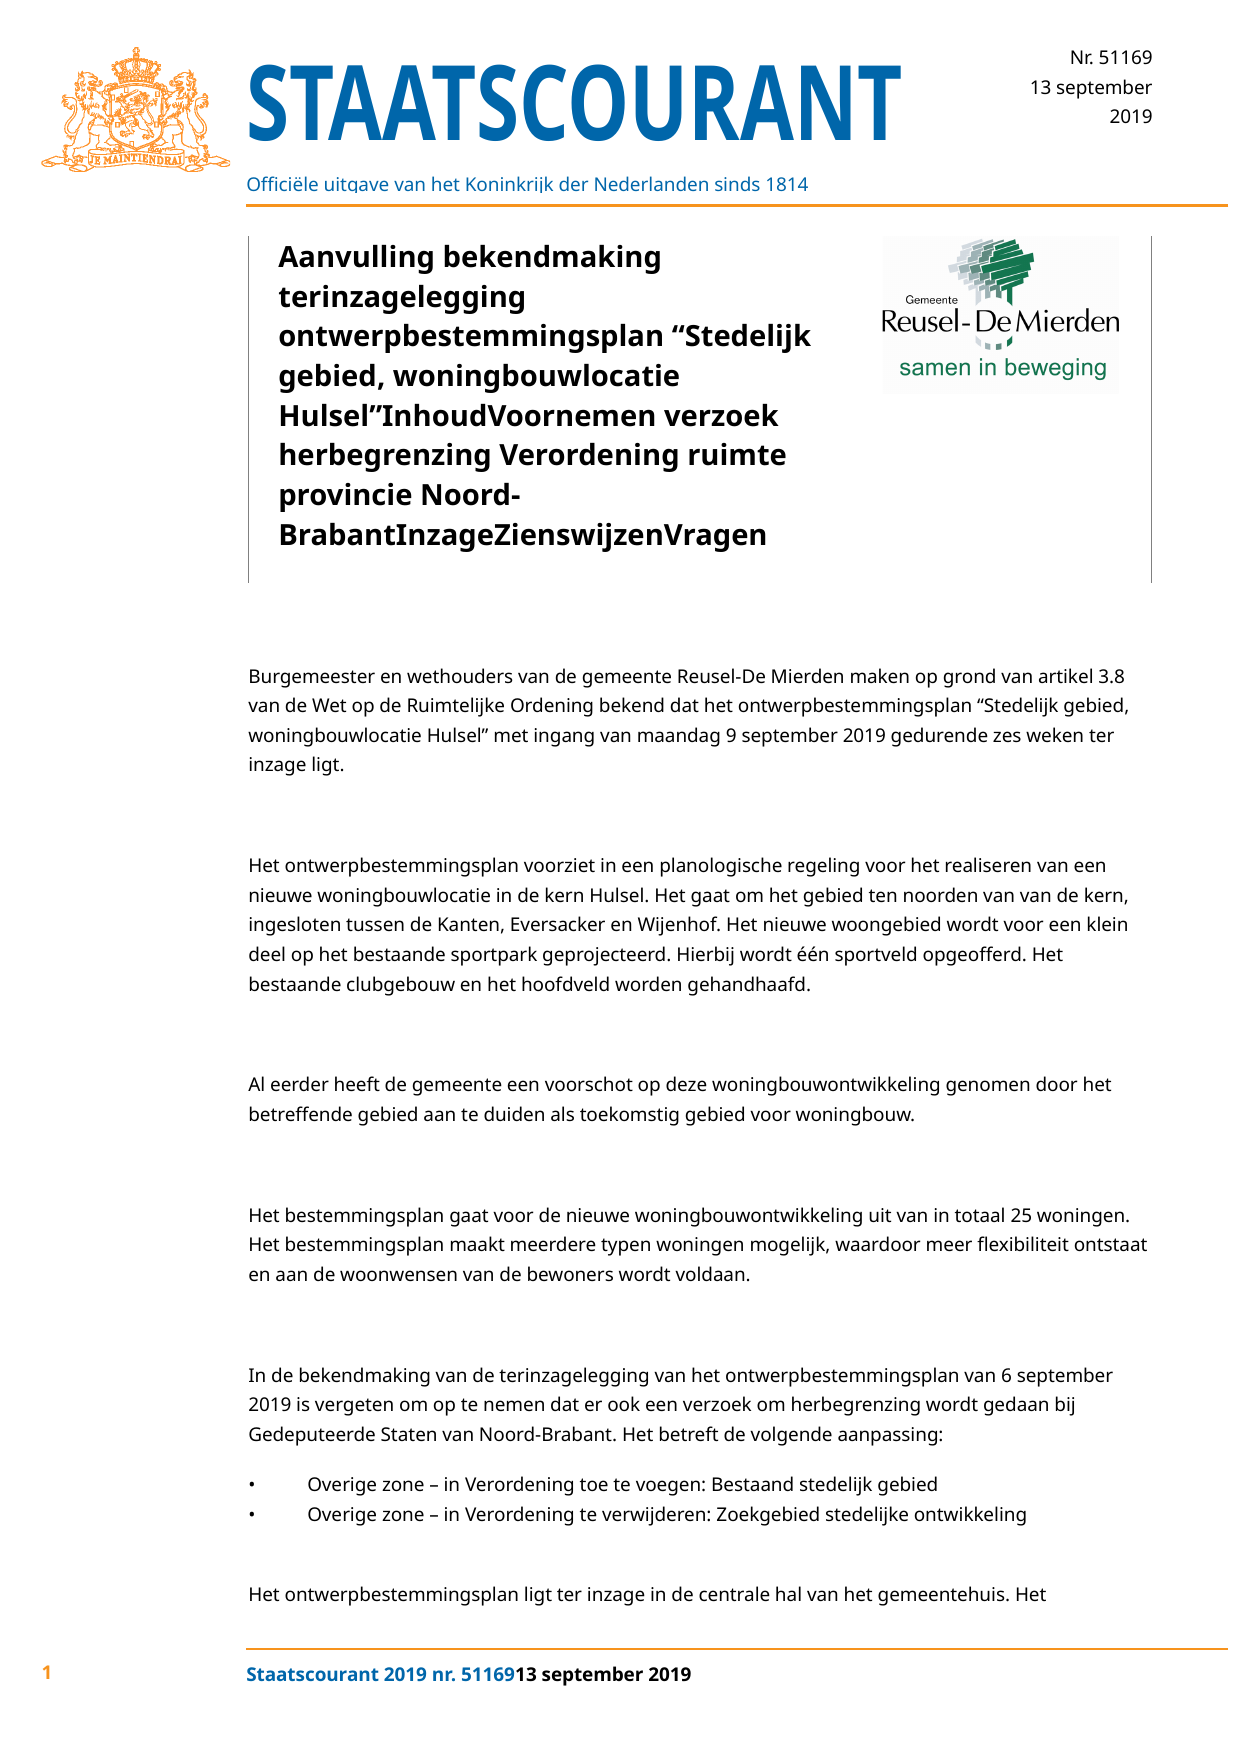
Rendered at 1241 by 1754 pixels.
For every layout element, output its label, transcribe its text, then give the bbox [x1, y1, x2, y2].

text Al eerder heeft de gemeente een voorschot op deze woningbouwontwikkeling genomen door het betreffende gebied aan te duiden als toekomstig gebied voor woningbouw. [248, 1072, 1152, 1127]
text Burgemeester en wethouders van de gemeente Reusel-De Mierden maken op grond van artikel 3.8 van de Wet op de Ruimtelijke Ordening bekend dat het ontwerpbestemmingsplan “Stedelijk gebied, woningbouwlocatie Hulsel” met ingang van maandag 9 september 2019 gedurende zes weken ter inzage ligt. [248, 663, 1152, 777]
text Het ontwerpbestemmingsplan ligt ter inzage in de centrale hal van het gemeentehuis. Het [248, 1581, 1152, 1607]
list Overige zone – in Verordening toe te voegen: Bestaand stedelijk gebied [248, 1472, 1152, 1497]
text Het bestemmingsplan gaat voor de nieuwe woningbouwontwikkeling uit van in totaal 25 woningen. Het bestemmingsplan maakt meerdere typen woningen mogelijk, waardoor meer flexibiliteit ontstaat en aan de woonwensen van de bewoners wordt voldaan. [248, 1202, 1152, 1287]
picture [882, 236, 1119, 394]
picture [41, 47, 231, 172]
text In de bekendmaking van de terinzagelegging van het ontwerpbestemmingsplan van 6 september 2019 is vergeten om op te nemen dat er ook een verzoek om herbegrenzing wordt gedaan bij Gedeputeerde Staten van Noord-Brabant. Het betreft de volgende aanpassing: [248, 1362, 1152, 1447]
table_header Aanvulling bekendmaking terinzagelegging ontwerpbestemmingsplan “Stedelijk gebied, woningbouwlocatie Hulsel”InhoudVoornemen verzoek herbegrenzing Verordening ruimte provincie Noord-BrabantInzageZienswijzenVragen [249, 236, 850, 583]
text Het ontwerpbestemmingsplan voorziet in een planologische regeling voor het realiseren van een nieuwe woningbouwlocatie in de kern Hulsel. Het gaat om het gebied ten noorden van van de kern, ingesloten tussen de Kanten, Eversacker en Wijenhof. Het nieuwe woongebied wordt voor een klein deel op het bestaande sportpark geprojecteerd. Hierbij wordt één sportveld opgeofferd. Het bestaande clubgebouw en het hoofdveld worden gehandhaafd. [248, 852, 1152, 996]
list Overige zone – in Verordening te verwijderen: Zoekgebied stedelijke ontwikkeling [248, 1501, 1152, 1527]
table_header [850, 236, 1151, 583]
